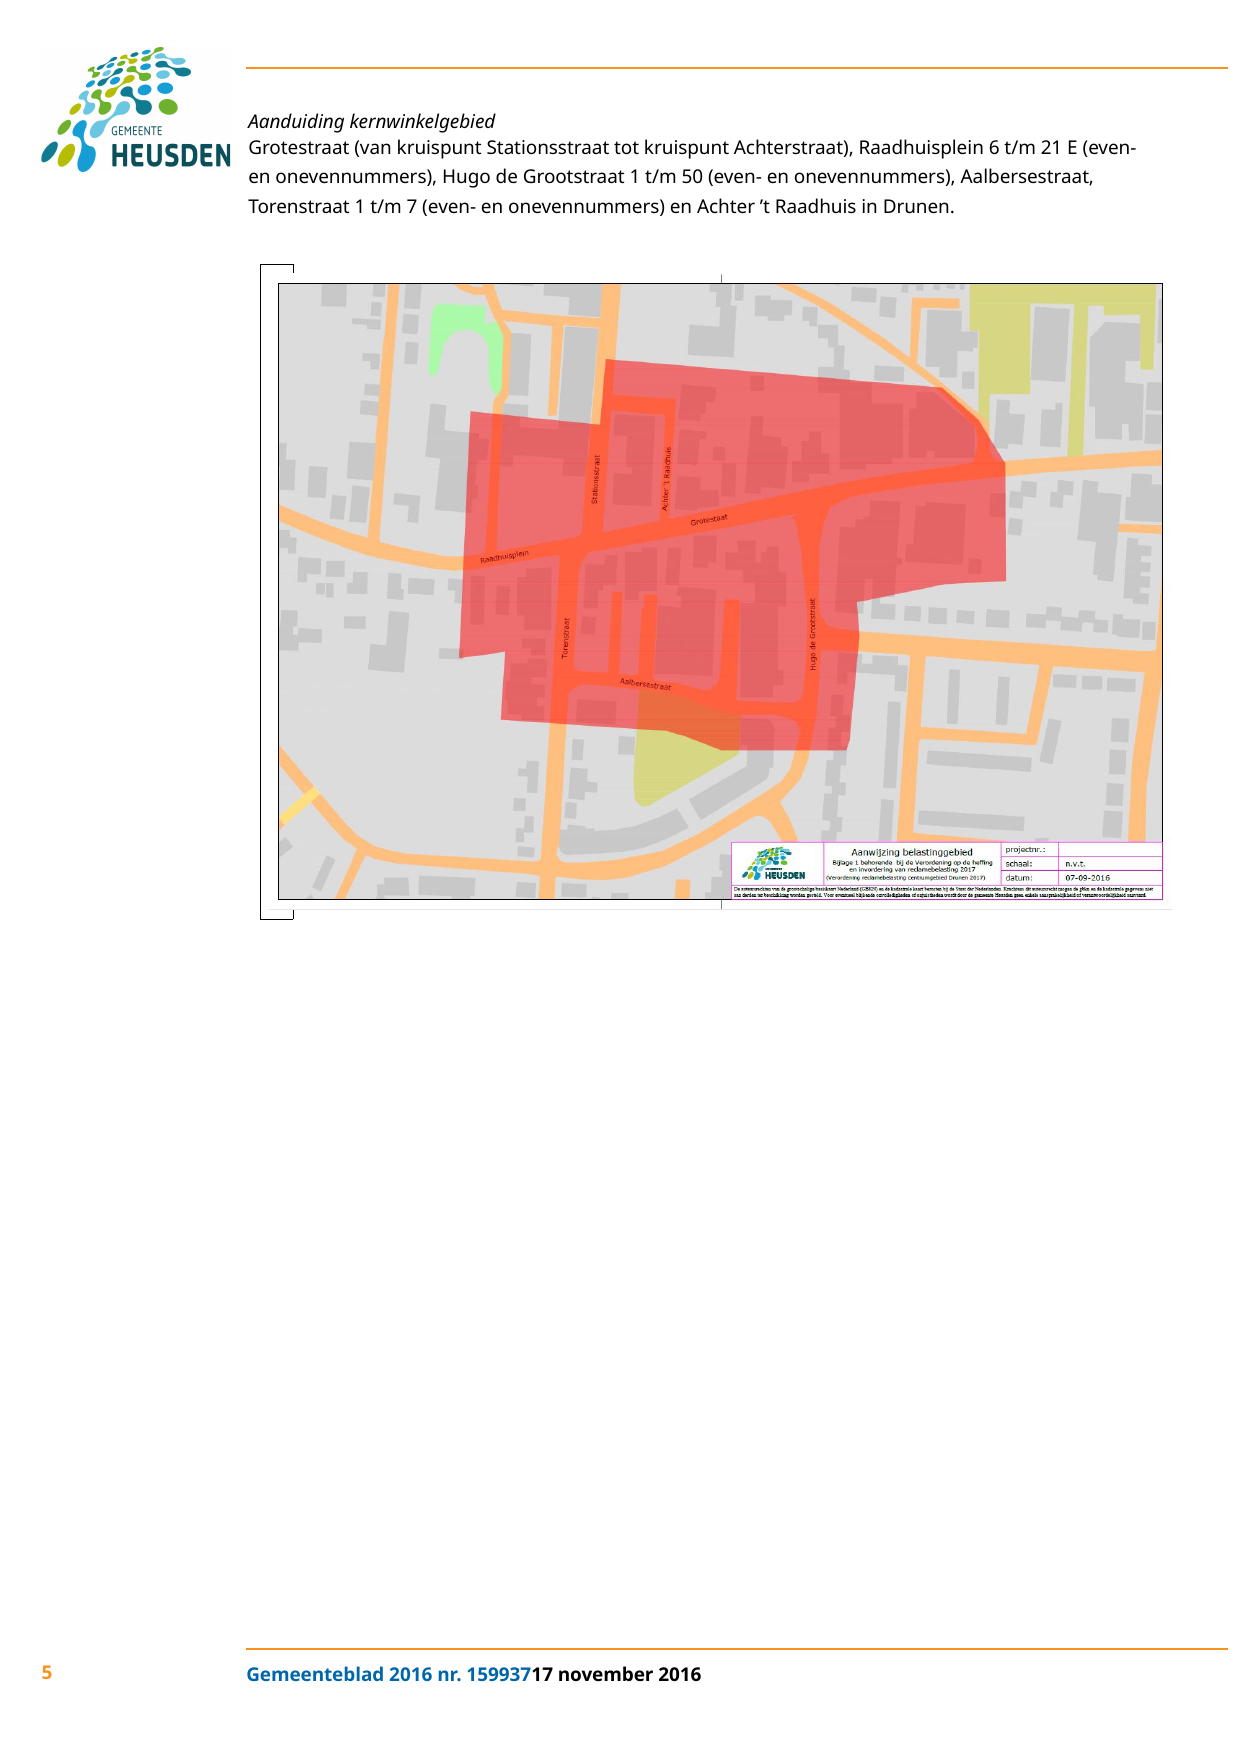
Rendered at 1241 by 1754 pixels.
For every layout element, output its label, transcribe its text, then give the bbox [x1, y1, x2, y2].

picture [268, 273, 1173, 910]
text Grotestraat (van kruispunt Stationsstraat tot kruispunt Achterstraat), Raadhuisplein 6 t/m 21 E (even- en onevennummers), Hugo de Grootstraat 1 t/m 50 (even- en onevennummers), Aalbersestraat, Torenstraat 1 t/m 7 (even- en onevennummers) en Achter ’t Raadhuis in Drunen. [248, 134, 1152, 219]
picture [41, 47, 231, 172]
text Aanduiding kernwinkelgebied [248, 108, 1152, 134]
